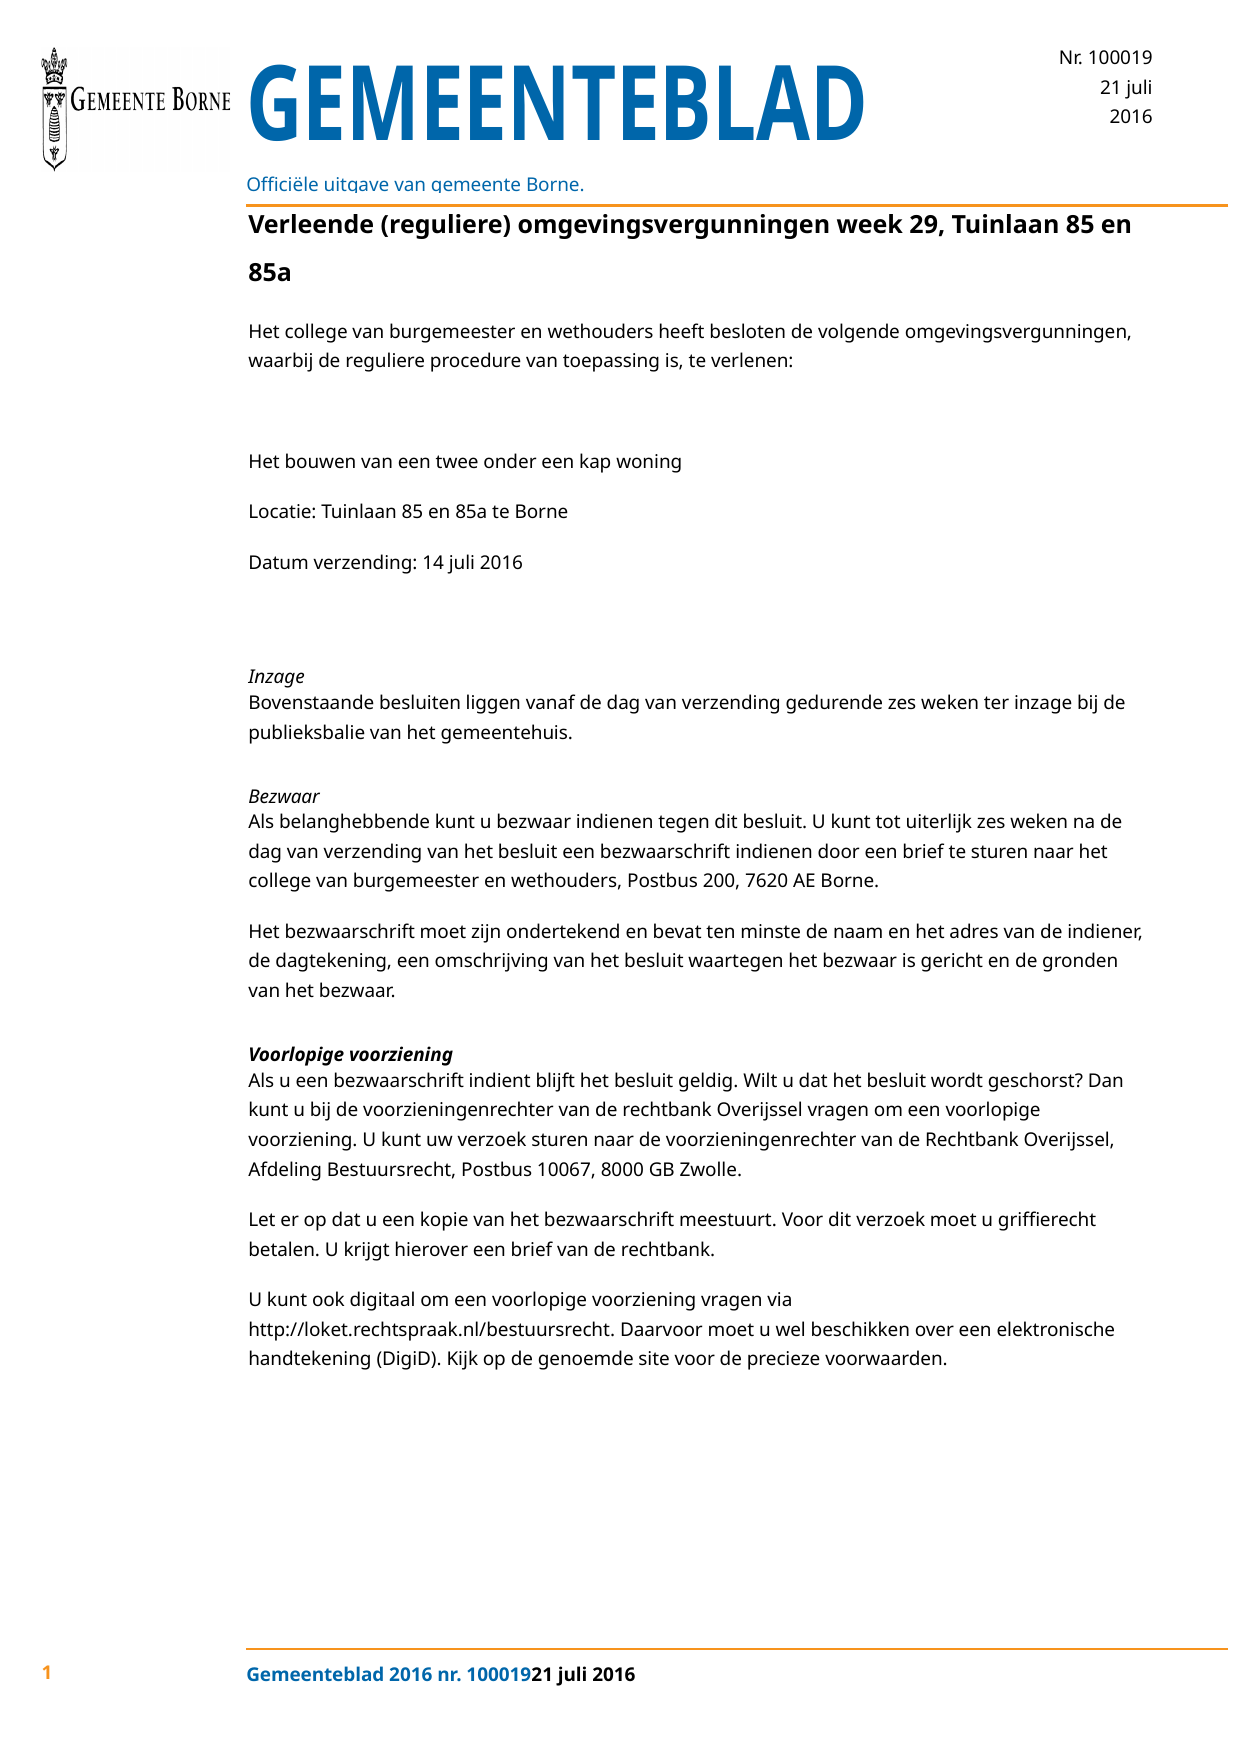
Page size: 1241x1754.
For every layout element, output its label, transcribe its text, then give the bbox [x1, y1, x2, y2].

text Let er op dat u een kopie van het bezwaarschrift meestuurt. Voor dit verzoek moet u griffierecht betalen. U krijgt hierover een brief van de rechtbank. [248, 1206, 1152, 1261]
text Het college van burgemeester en wethouders heeft besloten de volgende omgevingsvergunningen, waarbij de reguliere procedure van toepassing is, te verlenen: [248, 318, 1152, 373]
text Bovenstaande besluiten liggen vanaf de dag van verzending gedurende zes weken ter inzage bij de publieksbalie van het gemeentehuis. [248, 689, 1152, 744]
text Voorlopige voorziening [248, 1041, 1152, 1067]
text U kunt ook digitaal om een voorlopige voorziening vragen via http://loket.rechtspraak.nl/bestuursrecht. Daarvoor moet u wel beschikken over een elektronische handtekening (DigiD). Kijk op de genoemde site voor de precieze voorwaarden. [248, 1286, 1152, 1371]
text Het bouwen van een twee onder een kap woning [248, 448, 1152, 474]
text Inzage [248, 663, 1152, 689]
text Bezwaar [248, 783, 1152, 808]
text Als belanghebbende kunt u bezwaar indienen tegen dit besluit. U kunt tot uiterlijk zes weken na de dag van verzending van het besluit een bezwaarschrift indienen door een brief te sturen naar het college van burgemeester en wethouders, Postbus 200, 7620 AE Borne. [248, 808, 1152, 893]
text Datum verzending: 14 juli 2016 [248, 549, 1152, 575]
text Het bezwaarschrift moet zijn ondertekend en bevat ten minste de naam en het adres van de indiener, de dagtekening, een omschrijving van het besluit waartegen het bezwaar is gericht en de gronden van het bezwaar. [248, 918, 1152, 1003]
text Verleende (reguliere) omgevingsvergunningen week 29, Tuinlaan 85 en 85a [248, 207, 1152, 288]
text Locatie: Tuinlaan 85 en 85a te Borne [248, 499, 1152, 524]
text Als u een bezwaarschrift indient blijft het besluit geldig. Wilt u dat het besluit wordt geschorst? Dan kunt u bij de voorzieningenrechter van de rechtbank Overijssel vragen om een voorlopige voorziening. U kunt uw verzoek sturen naar de voorzieningenrechter van de Rechtbank Overijssel, Afdeling Bestuursrecht, Postbus 10067, 8000 GB Zwolle. [248, 1067, 1152, 1181]
picture [41, 47, 231, 172]
